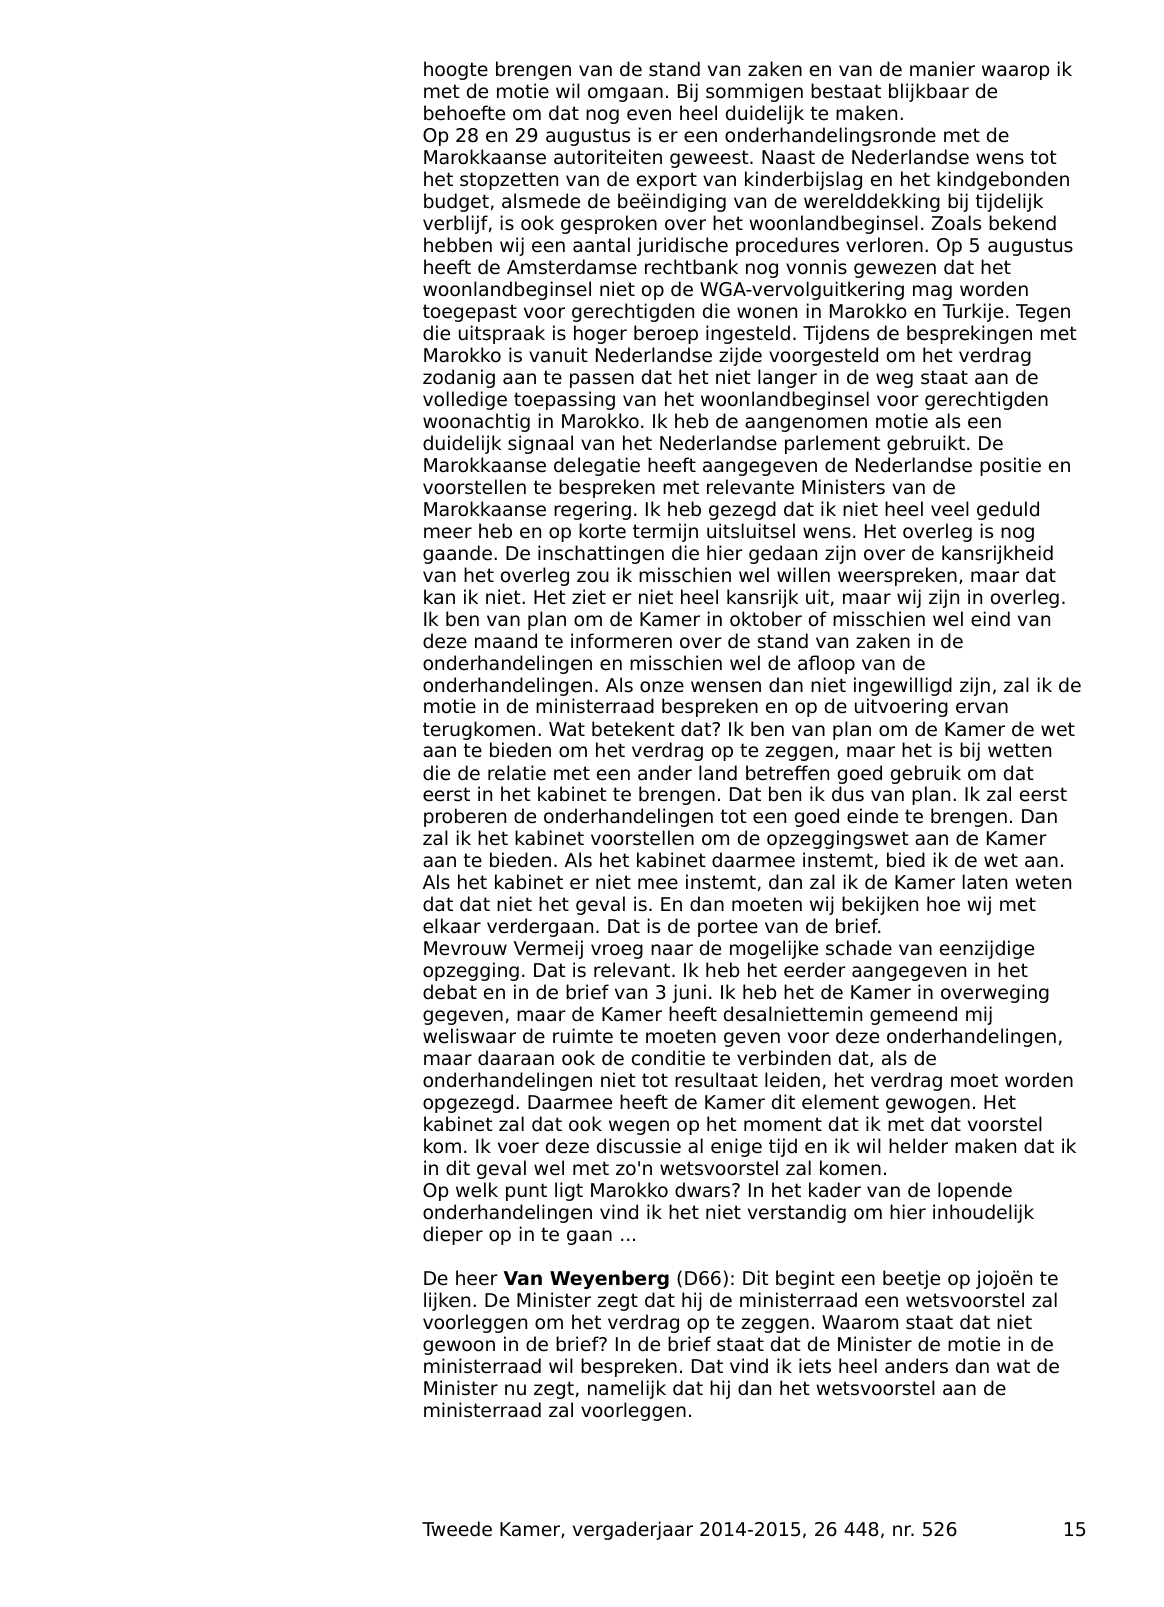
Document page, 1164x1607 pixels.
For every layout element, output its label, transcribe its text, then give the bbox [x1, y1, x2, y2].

text De heer Van Weyenberg (D66): Dit begint een beetje op jojoën te lijken. De Minister zegt dat hij de ministerraad een wetsvoorstel zal voorleggen om het verdrag op te zeggen. Waarom staat dat niet gewoon in de brief? In de brief staat dat de Minister de motie in de ministerraad wil bespreken. Dat vind ik iets heel anders dan wat de Minister nu zegt, namelijk dat hij dan het wetsvoorstel aan de ministerraad zal voorleggen. [422, 1268, 1087, 1422]
text Mevrouw Vermeij vroeg naar de mogelijke schade van eenzijdige opzegging. Dat is relevant. Ik heb het eerder aangegeven in het debat en in de brief van 3 juni. Ik heb het de Kamer in overweging gegeven, maar de Kamer heeft desalniettemin gemeend mij weliswaar de ruimte te moeten geven voor deze onderhandelingen, maar daaraan ook de conditie te verbinden dat, als de onderhandelingen niet tot resultaat leiden, het verdrag moet worden opgezegd. Daarmee heeft de Kamer dit element gewogen. Het kabinet zal dat ook wegen op het moment dat ik met dat voorstel kom. Ik voer deze discussie al enige tijd en ik wil helder maken dat ik in dit geval wel met zo'n wetsvoorstel zal komen. [422, 938, 1087, 1180]
text hoogte brengen van de stand van zaken en van de manier waarop ik met de motie wil omgaan. Bij sommigen bestaat blijkbaar de behoefte om dat nog even heel duidelijk te maken. [422, 59, 1087, 125]
text Op welk punt ligt Marokko dwars? In het kader van de lopende onderhandelingen vind ik het niet verstandig om hier inhoudelijk dieper op in te gaan ... [422, 1180, 1087, 1246]
text Op 28 en 29 augustus is er een onderhandelingsronde met de Marokkaanse autoriteiten geweest. Naast de Nederlandse wens tot het stopzetten van de export van kinderbijslag en het kindgebonden budget, alsmede de beëindiging van de werelddekking bij tijdelijk verblijf, is ook gesproken over het woonlandbeginsel. Zoals bekend hebben wij een aantal juridische procedures verloren. Op 5 augustus heeft de Amsterdamse rechtbank nog vonnis gewezen dat het woonlandbeginsel niet op de WGA-vervolguitkering mag worden toegepast voor gerechtigden die wonen in Marokko en Turkije. Tegen die uitspraak is hoger beroep ingesteld. Tijdens de besprekingen met Marokko is vanuit Nederlandse zijde voorgesteld om het verdrag zodanig aan te passen dat het niet langer in de weg staat aan de volledige toepassing van het woonlandbeginsel voor gerechtigden woonachtig in Marokko. Ik heb de aangenomen motie als een duidelijk signaal van het Nederlandse parlement gebruikt. De Marokkaanse delegatie heeft aangegeven de Nederlandse positie en voorstellen te bespreken met relevante Ministers van de Marokkaanse regering. Ik heb gezegd dat ik niet heel veel geduld meer heb en op korte termijn uitsluitsel wens. Het overleg is nog gaande. De inschattingen die hier gedaan zijn over de kansrijkheid van het overleg zou ik misschien wel willen weerspreken, maar dat kan ik niet. Het ziet er niet heel kansrijk uit, maar wij zijn in overleg. Ik ben van plan om de Kamer in oktober of misschien wel eind van deze maand te informeren over de stand van zaken in de onderhandelingen en misschien wel de afloop van de onderhandelingen. Als onze wensen dan niet ingewilligd zijn, zal ik de motie in de ministerraad bespreken en op de uitvoering ervan terugkomen. Wat betekent dat? Ik ben van plan om de Kamer de wet aan te bieden om het verdrag op te zeggen, maar het is bij wetten die de relatie met een ander land betreffen goed gebruik om dat eerst in het kabinet te brengen. Dat ben ik dus van plan. Ik zal eerst proberen de onderhandelingen tot een goed einde te brengen. Dan zal ik het kabinet voorstellen om de opzeggingswet aan de Kamer aan te bieden. Als het kabinet daarmee instemt, bied ik de wet aan. Als het kabinet er niet mee instemt, dan zal ik de Kamer laten weten dat dat niet het geval is. En dan moeten wij bekijken hoe wij met elkaar verdergaan. Dat is de portee van de brief. [422, 125, 1087, 938]
